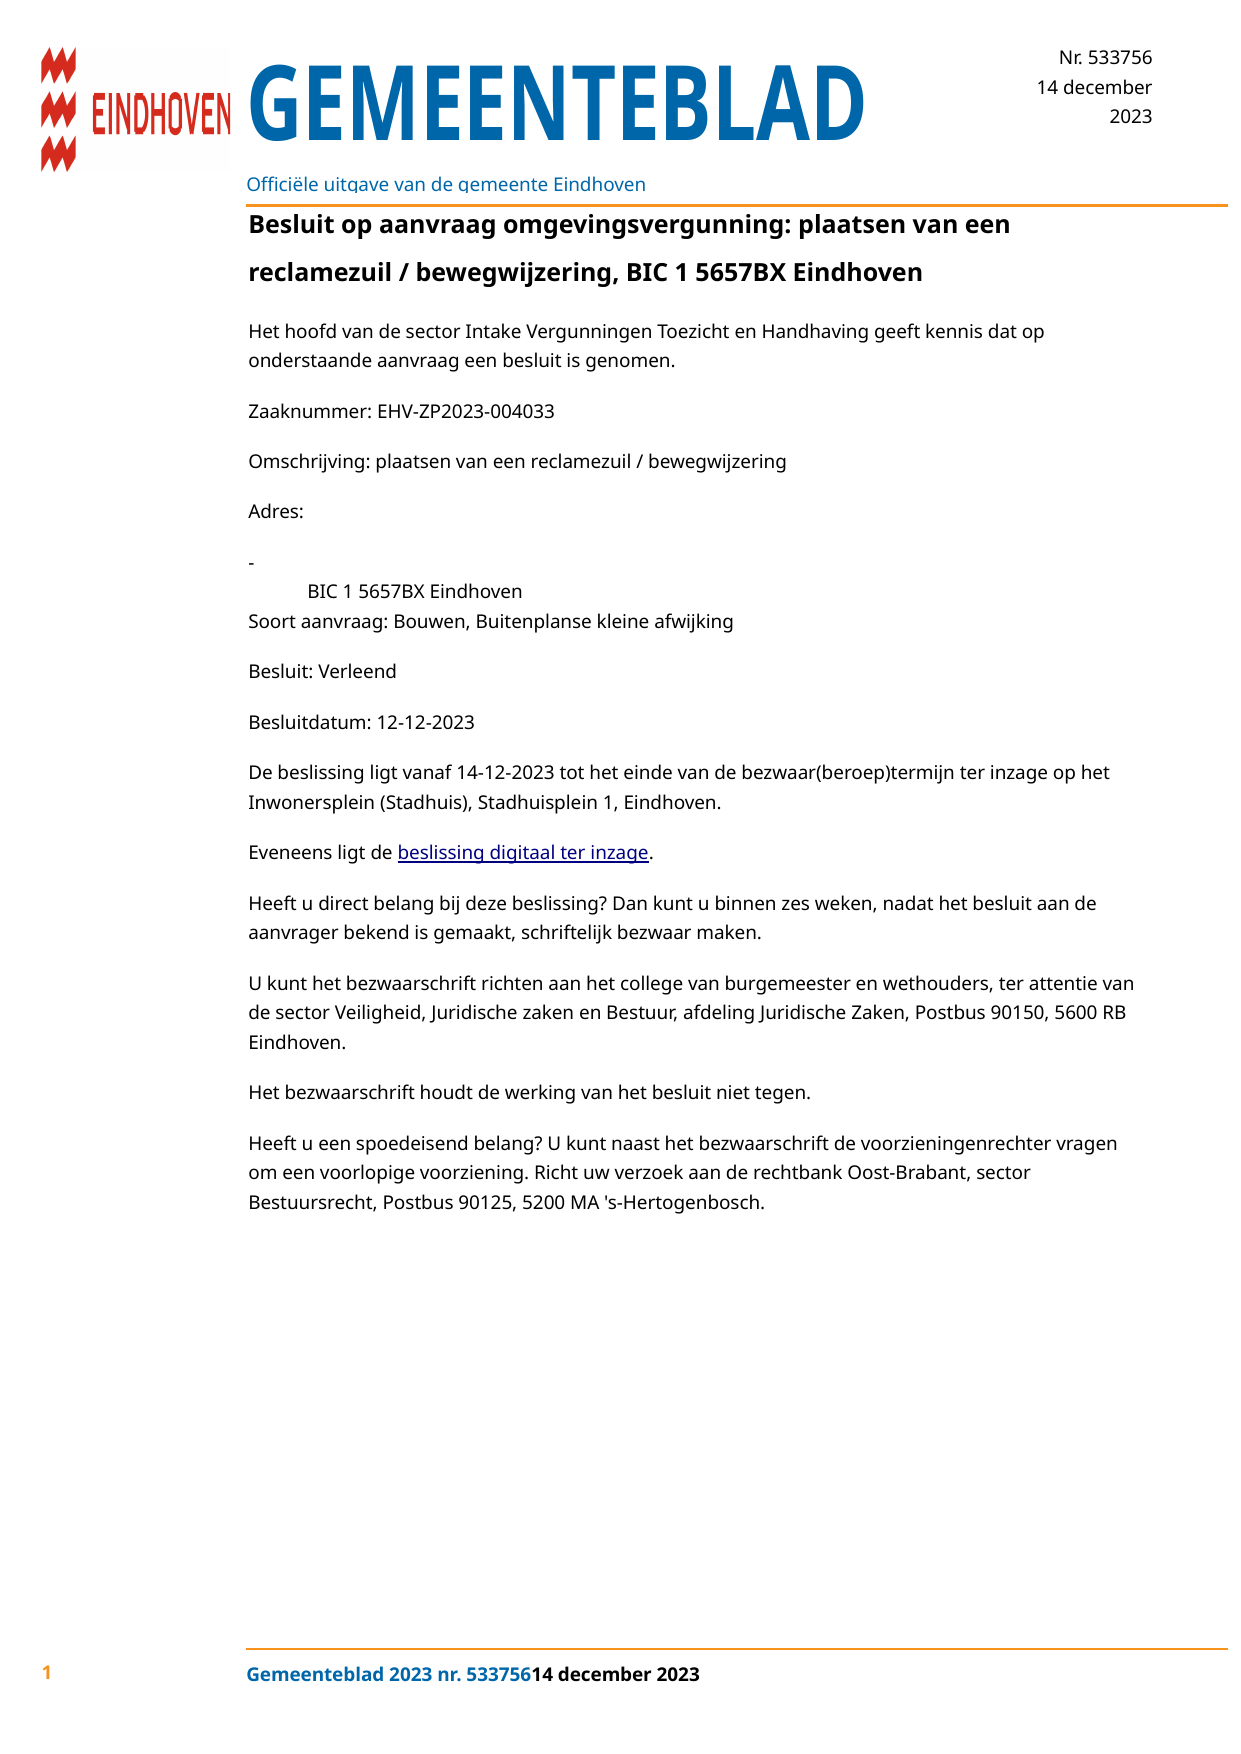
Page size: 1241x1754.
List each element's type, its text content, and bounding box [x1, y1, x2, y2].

text U kunt het bezwaarschrift richten aan het college van burgemeester en wethouders, ter attentie van de sector Veiligheid, Juridische zaken en Bestuur, afdeling Juridische Zaken, Postbus 90150, 5600 RB Eindhoven. [248, 970, 1152, 1055]
picture [41, 47, 231, 172]
text Omschrijving: plaatsen van een reclamezuil / bewegwijzering [248, 448, 1152, 474]
text Het bezwaarschrift houdt de werking van het besluit niet tegen. [248, 1079, 1152, 1105]
list BIC 1 5657BX Eindhoven [248, 579, 1152, 604]
text Soort aanvraag: Bouwen, Buitenplanse kleine afwijking [248, 608, 1152, 634]
text Besluitdatum: 12-12-2023 [248, 709, 1152, 735]
text Heeft u een spoedeisend belang? U kunt naast het bezwaarschrift de voorzieningenrechter vragen om een voorlopige voorziening. Richt uw verzoek aan de rechtbank Oost-Brabant, sector Bestuursrecht, Postbus 90125, 5200 MA 's-Hertogenbosch. [248, 1130, 1152, 1215]
text Zaaknummer: EHV-ZP2023-004033 [248, 398, 1152, 424]
text Het hoofd van de sector Intake Vergunningen Toezicht en Handhaving geeft kennis dat op onderstaande aanvraag een besluit is genomen. [248, 318, 1152, 373]
text Adres: [248, 499, 1152, 524]
text Besluit op aanvraag omgevingsvergunning: plaatsen van een reclamezuil / bewegwijzering, BIC 1 5657BX Eindhoven [248, 207, 1152, 288]
text Heeft u direct belang bij deze beslissing? Dan kunt u binnen zes weken, nadat het besluit aan de aanvrager bekend is gemaakt, schriftelijk bezwaar maken. [248, 890, 1152, 945]
text Eveneens ligt de beslissing digitaal ter inzage. [248, 839, 1152, 865]
text Besluit: Verleend [248, 659, 1152, 684]
text De beslissing ligt vanaf 14-12-2023 tot het einde van de bezwaar(beroep)termijn ter inzage op het Inwonersplein (Stadhuis), Stadhuisplein 1, Eindhoven. [248, 759, 1152, 815]
